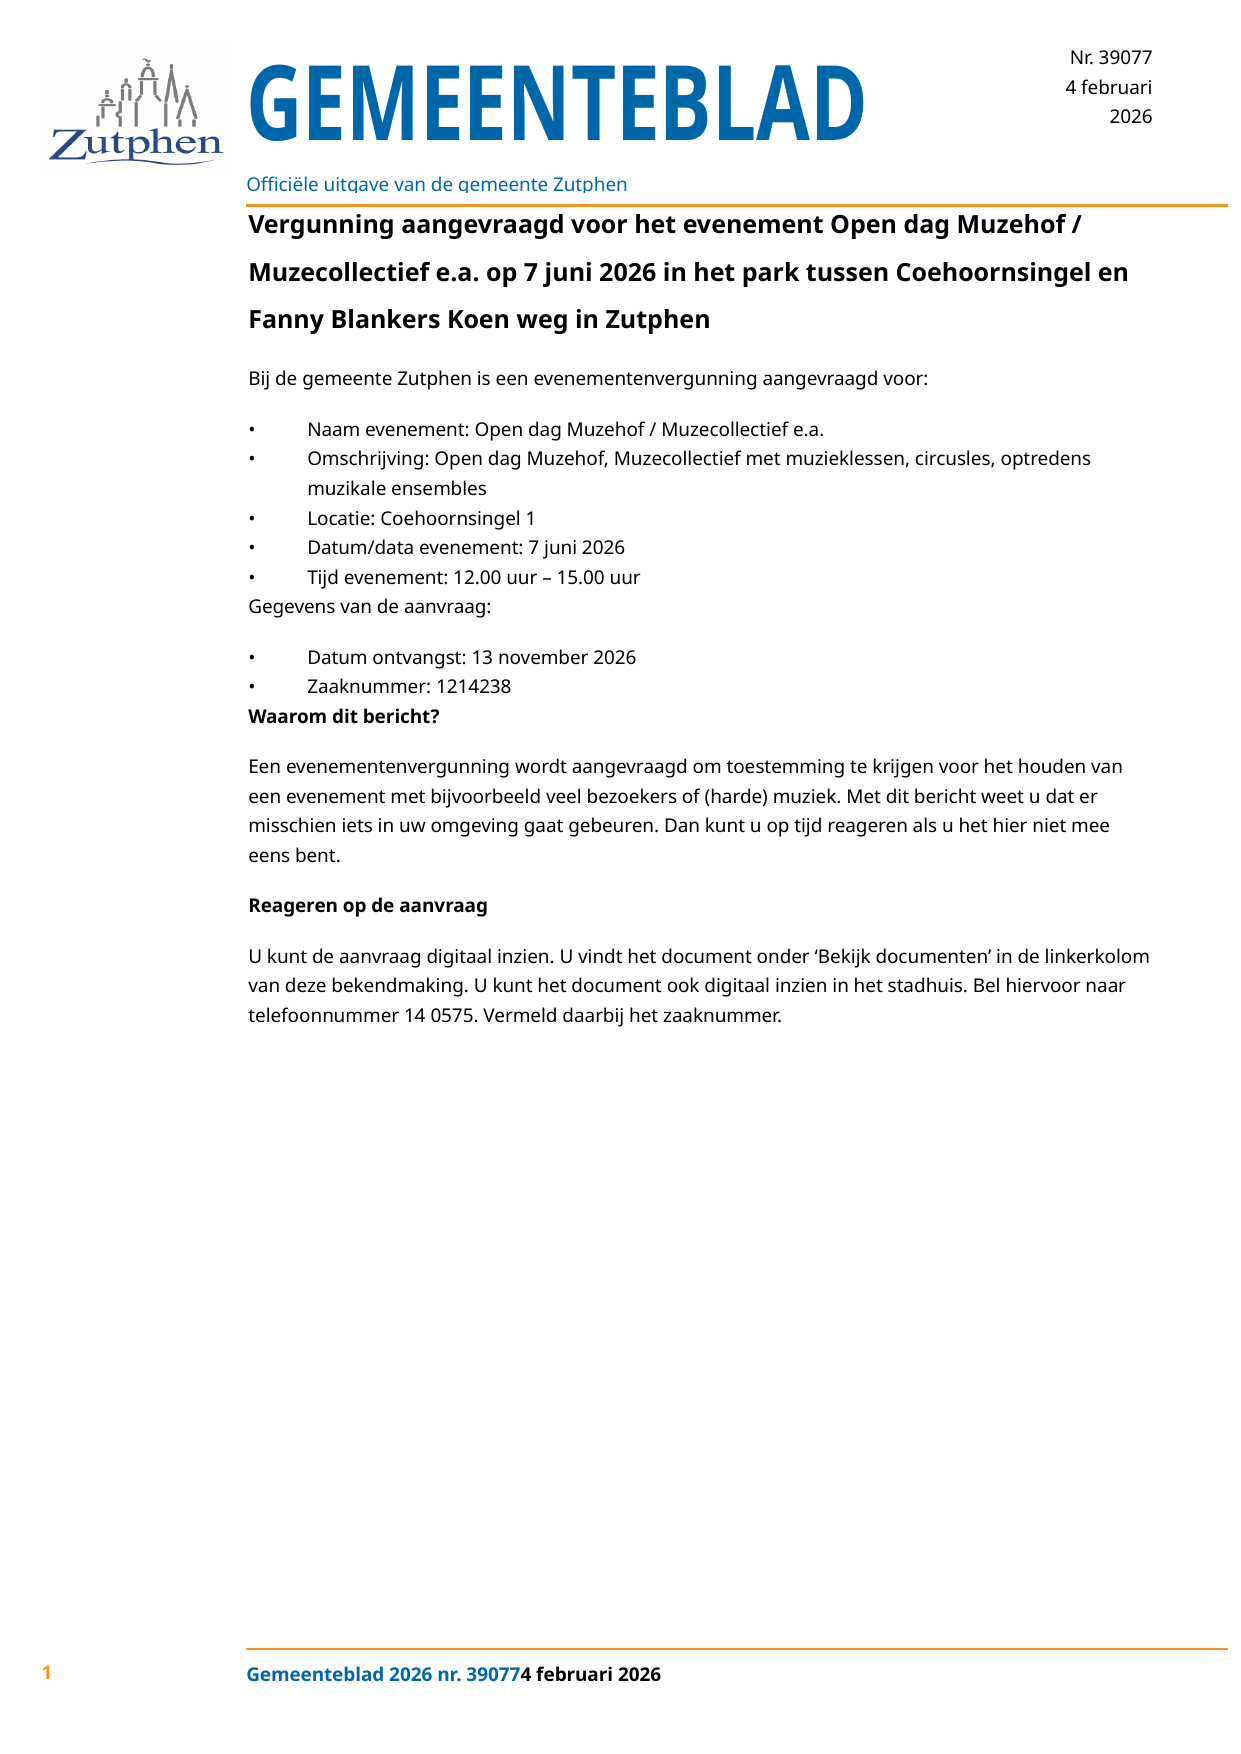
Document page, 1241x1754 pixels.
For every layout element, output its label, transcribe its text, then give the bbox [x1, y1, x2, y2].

picture [41, 47, 231, 172]
list Datum ontvangst: 13 november 2026 [248, 644, 1152, 669]
list Datum/data evenement: 7 juni 2026 [248, 534, 1152, 560]
list Zaaknummer: 1214238 [248, 673, 1152, 699]
text Reageren op de aanvraag [248, 893, 1152, 918]
text Waarom dit bericht? [248, 703, 1152, 729]
text Een evenementenvergunning wordt aangevraagd om toestemming te krijgen voor het houden van een evenement met bijvoorbeeld veel bezoekers of (harde) muziek. Met dit bericht weet u dat er misschien iets in uw omgeving gaat gebeuren. Dan kunt u op tijd reageren als u het hier niet mee eens bent. [248, 753, 1152, 868]
text Bij de gemeente Zutphen is een evenementenvergunning aangevraagd voor: [248, 366, 1152, 391]
list Locatie: Coehoornsingel 1 [248, 505, 1152, 530]
text Gegevens van de aanvraag: [248, 593, 1152, 619]
list Tijd evenement: 12.00 uur – 15.00 uur [248, 564, 1152, 589]
text Vergunning aangevraagd voor het evenement Open dag Muzehof / Muzecollectief e.a. op 7 juni 2026 in het park tussen Coehoornsingel en Fanny Blankers Koen weg in Zutphen [248, 207, 1152, 336]
list Naam evenement: Open dag Muzehof / Muzecollectief e.a. [248, 416, 1152, 442]
list Omschrijving: Open dag Muzehof, Muzecollectief met muzieklessen, circusles, optredens muzikale ensembles [248, 446, 1152, 501]
text U kunt de aanvraag digitaal inzien. U vindt het document onder ‘Bekijk documenten’ in de linkerkolom van deze bekendmaking. U kunt het document ook digitaal inzien in het stadhuis. Bel hiervoor naar telefoonnummer 14 0575. Vermeld daarbij het zaaknummer. [248, 943, 1152, 1028]
